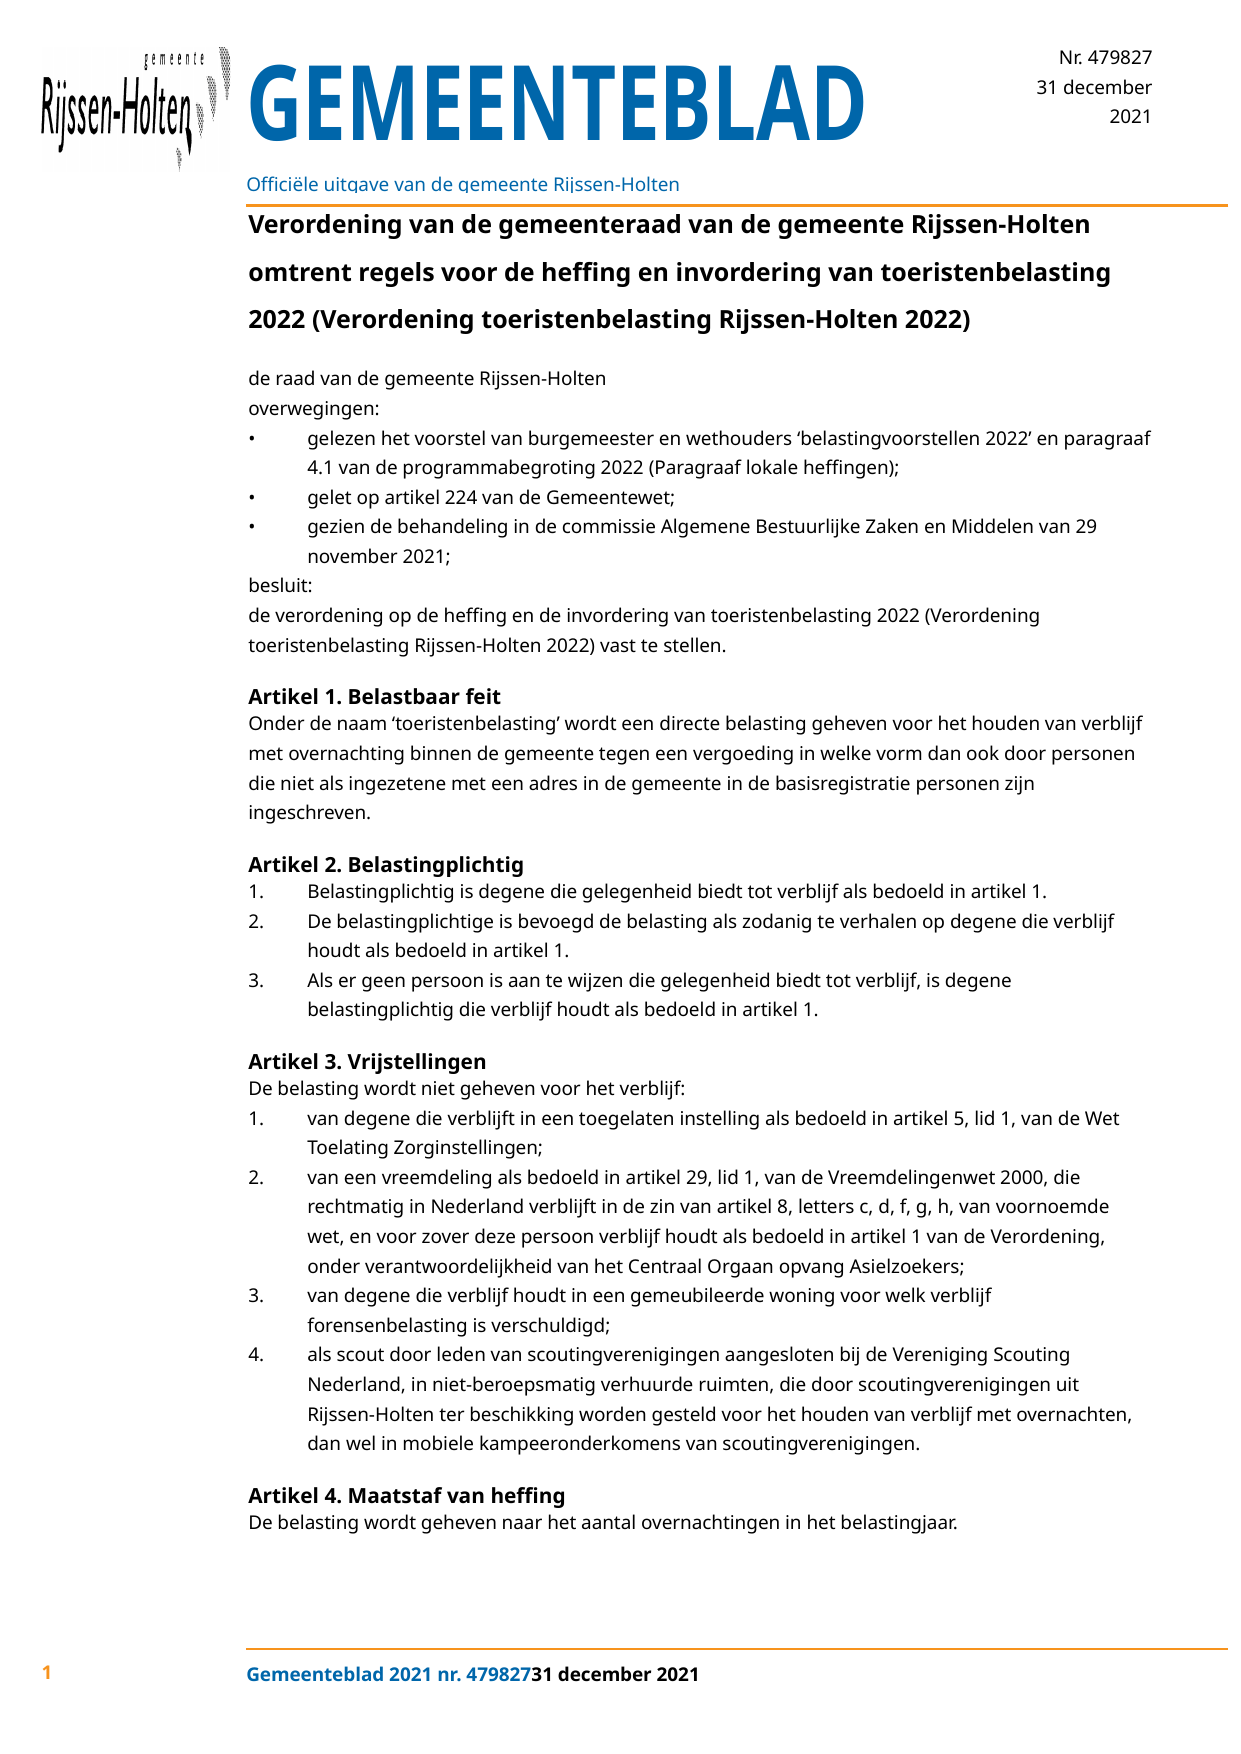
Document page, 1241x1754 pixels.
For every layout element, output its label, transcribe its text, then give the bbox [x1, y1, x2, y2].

list gelet op artikel 224 van de Gemeentewet; [248, 484, 1152, 509]
text Artikel 2. Belastingplichtig [248, 850, 1152, 878]
list De belastingplichtige is bevoegd de belasting als zodanig te verhalen op degene die verblijf houdt als bedoeld in artikel 1. [248, 908, 1152, 963]
list van een vreemdeling als bedoeld in artikel 29, lid 1, van de Vreemdelingenwet 2000, die rechtmatig in Nederland verblijft in de zin van artikel 8, letters c, d, f, g, h, van voornoemde wet, en voor zover deze persoon verblijf houdt als bedoeld in artikel 1 van de Verordening, onder verantwoordelijkheid van het Centraal Orgaan opvang Asielzoekers; [248, 1164, 1152, 1279]
list gelezen het voorstel van burgemeester en wethouders ‘belastingvoorstellen 2022’ en paragraaf 4.1 van de programmabegroting 2022 (Paragraaf lokale heffingen); [248, 425, 1152, 480]
list gezien de behandeling in de commissie Algemene Bestuurlijke Zaken en Middelen van 29 november 2021; [248, 513, 1152, 569]
text Artikel 3. Vrijstellingen [248, 1047, 1152, 1075]
list als scout door leden van scoutingverenigingen aangesloten bij de Vereniging Scouting Nederland, in niet-beroepsmatig verhuurde ruimten, die door scoutingverenigingen uit Rijssen-Holten ter beschikking worden gesteld voor het houden van verblijf met overnachten, dan wel in mobiele kampeeronderkomens van scoutingverenigingen. [248, 1342, 1152, 1456]
picture [41, 47, 231, 172]
list Als er geen persoon is aan te wijzen die gelegenheid biedt tot verblijf, is degene belastingplichtig die verblijf houdt als bedoeld in artikel 1. [248, 967, 1152, 1022]
text besluit: [248, 573, 1152, 598]
text Verordening van de gemeenteraad van de gemeente Rijssen-Holten omtrent regels voor de heffing en invordering van toeristenbelasting 2022 (Verordening toeristenbelasting Rijssen-Holten 2022) [248, 207, 1152, 336]
list Belastingplichtig is degene die gelegenheid biedt tot verblijf als bedoeld in artikel 1. [248, 878, 1152, 904]
list van degene die verblijft in een toegelaten instelling als bedoeld in artikel 5, lid 1, van de Wet Toelating Zorginstellingen; [248, 1105, 1152, 1160]
text Artikel 1. Belastbaar feit [248, 682, 1152, 711]
list van degene die verblijf houdt in een gemeubileerde woning voor welk verblijf forensenbelasting is verschuldigd; [248, 1282, 1152, 1338]
text overwegingen: [248, 395, 1152, 421]
text De belasting wordt geheven naar het aantal overnachtingen in het belastingjaar. [248, 1509, 1152, 1535]
text Artikel 4. Maatstaf van heffing [248, 1481, 1152, 1509]
text Onder de naam ‘toeristenbelasting’ wordt een directe belasting geheven voor het houden van verblijf met overnachting binnen de gemeente tegen een vergoeding in welke vorm dan ook door personen die niet als ingezetene met een adres in de gemeente in de basisregistratie personen zijn ingeschreven. [248, 711, 1152, 825]
text de verordening op de heffing en de invordering van toeristenbelasting 2022 (Verordening toeristenbelasting Rijssen-Holten 2022) vast te stellen. [248, 602, 1152, 657]
text de raad van de gemeente Rijssen-Holten [248, 366, 1152, 391]
text De belasting wordt niet geheven voor het verblijf: [248, 1075, 1152, 1101]
